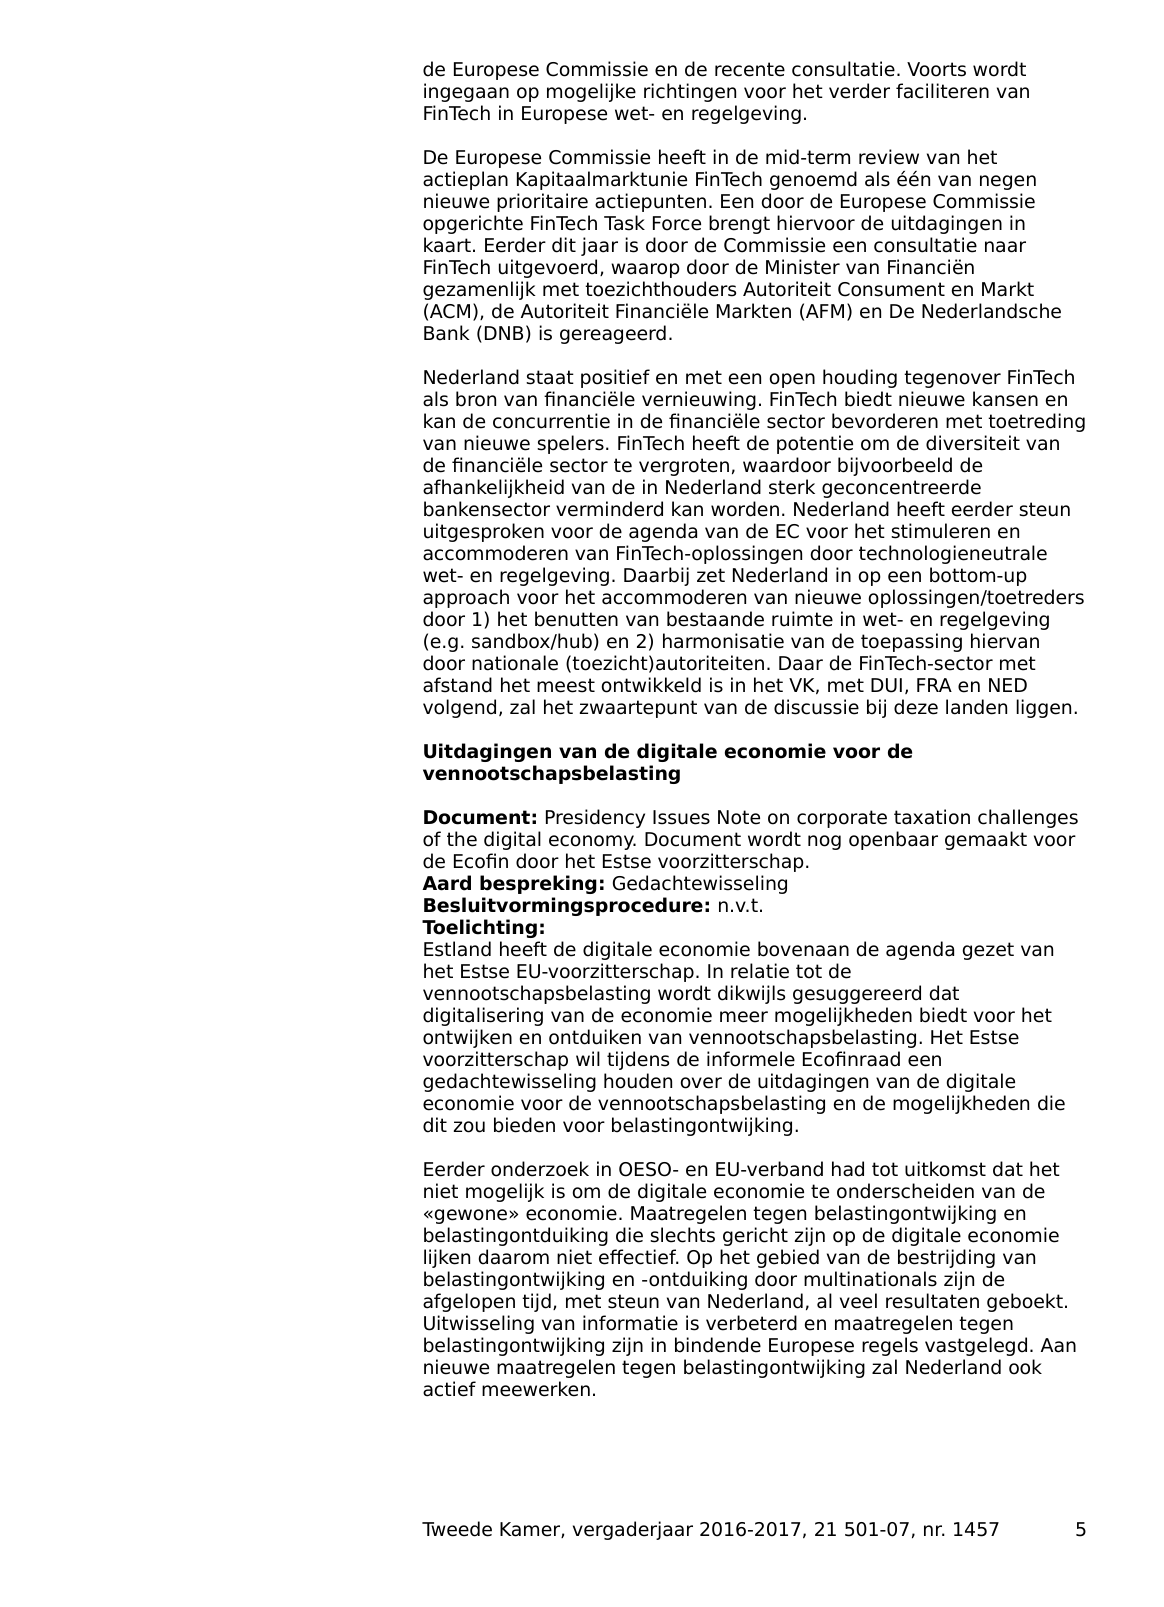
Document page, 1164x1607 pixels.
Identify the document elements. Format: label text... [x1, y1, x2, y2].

text Document: Presidency Issues Note on corporate taxation challenges of the digital economy. Document wordt nog openbaar gemaakt voor de Ecofin door het Estse voorzitterschap. [422, 807, 1087, 873]
subtitle Uitdagingen van de digitale economie voor de vennootschapsbelasting [422, 741, 1087, 785]
text Estland heeft de digitale economie bovenaan de agenda gezet van het Estse EU-voorzitterschap. In relatie tot de vennootschapsbelasting wordt dikwijls gesuggereerd dat digitalisering van de economie meer mogelijkheden biedt voor het ontwijken en ontduiken van vennootschapsbelasting. Het Estse voorzitterschap wil tijdens de informele Ecofinraad een gedachtewisseling houden over de uitdagingen van de digitale economie voor de vennootschapsbelasting en de mogelijkheden die dit zou bieden voor belastingontwijking. [422, 939, 1087, 1137]
text Aard bespreking: Gedachtewisseling [422, 873, 1087, 895]
text Eerder onderzoek in OESO- en EU-verband had tot uitkomst dat het niet mogelijk is om de digitale economie te onderscheiden van de «gewone» economie. Maatregelen tegen belastingontwijking en belastingontduiking die slechts gericht zijn op de digitale economie lijken daarom niet effectief. Op het gebied van de bestrijding van belastingontwijking en -ontduiking door multinationals zijn de afgelopen tijd, met steun van Nederland, al veel resultaten geboekt. Uitwisseling van informatie is verbeterd en maatregelen tegen belastingontwijking zijn in bindende Europese regels vastgelegd. Aan nieuwe maatregelen tegen belastingontwijking zal Nederland ook actief meewerken. [422, 1159, 1087, 1401]
text Nederland staat positief en met een open houding tegenover FinTech als bron van financiële vernieuwing. FinTech biedt nieuwe kansen en kan de concurrentie in de financiële sector bevorderen met toetreding van nieuwe spelers. FinTech heeft de potentie om de diversiteit van de financiële sector te vergroten, waardoor bijvoorbeeld de afhankelijkheid van de in Nederland sterk geconcentreerde bankensector verminderd kan worden. Nederland heeft eerder steun uitgesproken voor de agenda van de EC voor het stimuleren en accommoderen van FinTech-oplossingen door technologieneutrale wet- en regelgeving. Daarbij zet Nederland in op een bottom-up approach voor het accommoderen van nieuwe oplossingen/toetreders door 1) het benutten van bestaande ruimte in wet- en regelgeving (e.g. sandbox/hub) en 2) harmonisatie van de toepassing hiervan door nationale (toezicht)autoriteiten. Daar de FinTech-sector met afstand het meest ontwikkeld is in het VK, met DUI, FRA en NED volgend, zal het zwaartepunt van de discussie bij deze landen liggen. [422, 367, 1087, 719]
text de Europese Commissie en de recente consultatie. Voorts wordt ingegaan op mogelijke richtingen voor het verder faciliteren van FinTech in Europese wet- en regelgeving. [422, 59, 1087, 125]
text De Europese Commissie heeft in de mid-term review van het actieplan Kapitaalmarktunie FinTech genoemd als één van negen nieuwe prioritaire actiepunten. Een door de Europese Commissie opgerichte FinTech Task Force brengt hiervoor de uitdagingen in kaart. Eerder dit jaar is door de Commissie een consultatie naar FinTech uitgevoerd, waarop door de Minister van Financiën gezamenlijk met toezichthouders Autoriteit Consument en Markt (ACM), de Autoriteit Financiële Markten (AFM) en De Nederlandsche Bank (DNB) is gereageerd. [422, 147, 1087, 345]
text Toelichting: [422, 917, 1087, 939]
text Besluitvormingsprocedure: n.v.t. [422, 895, 1087, 917]
